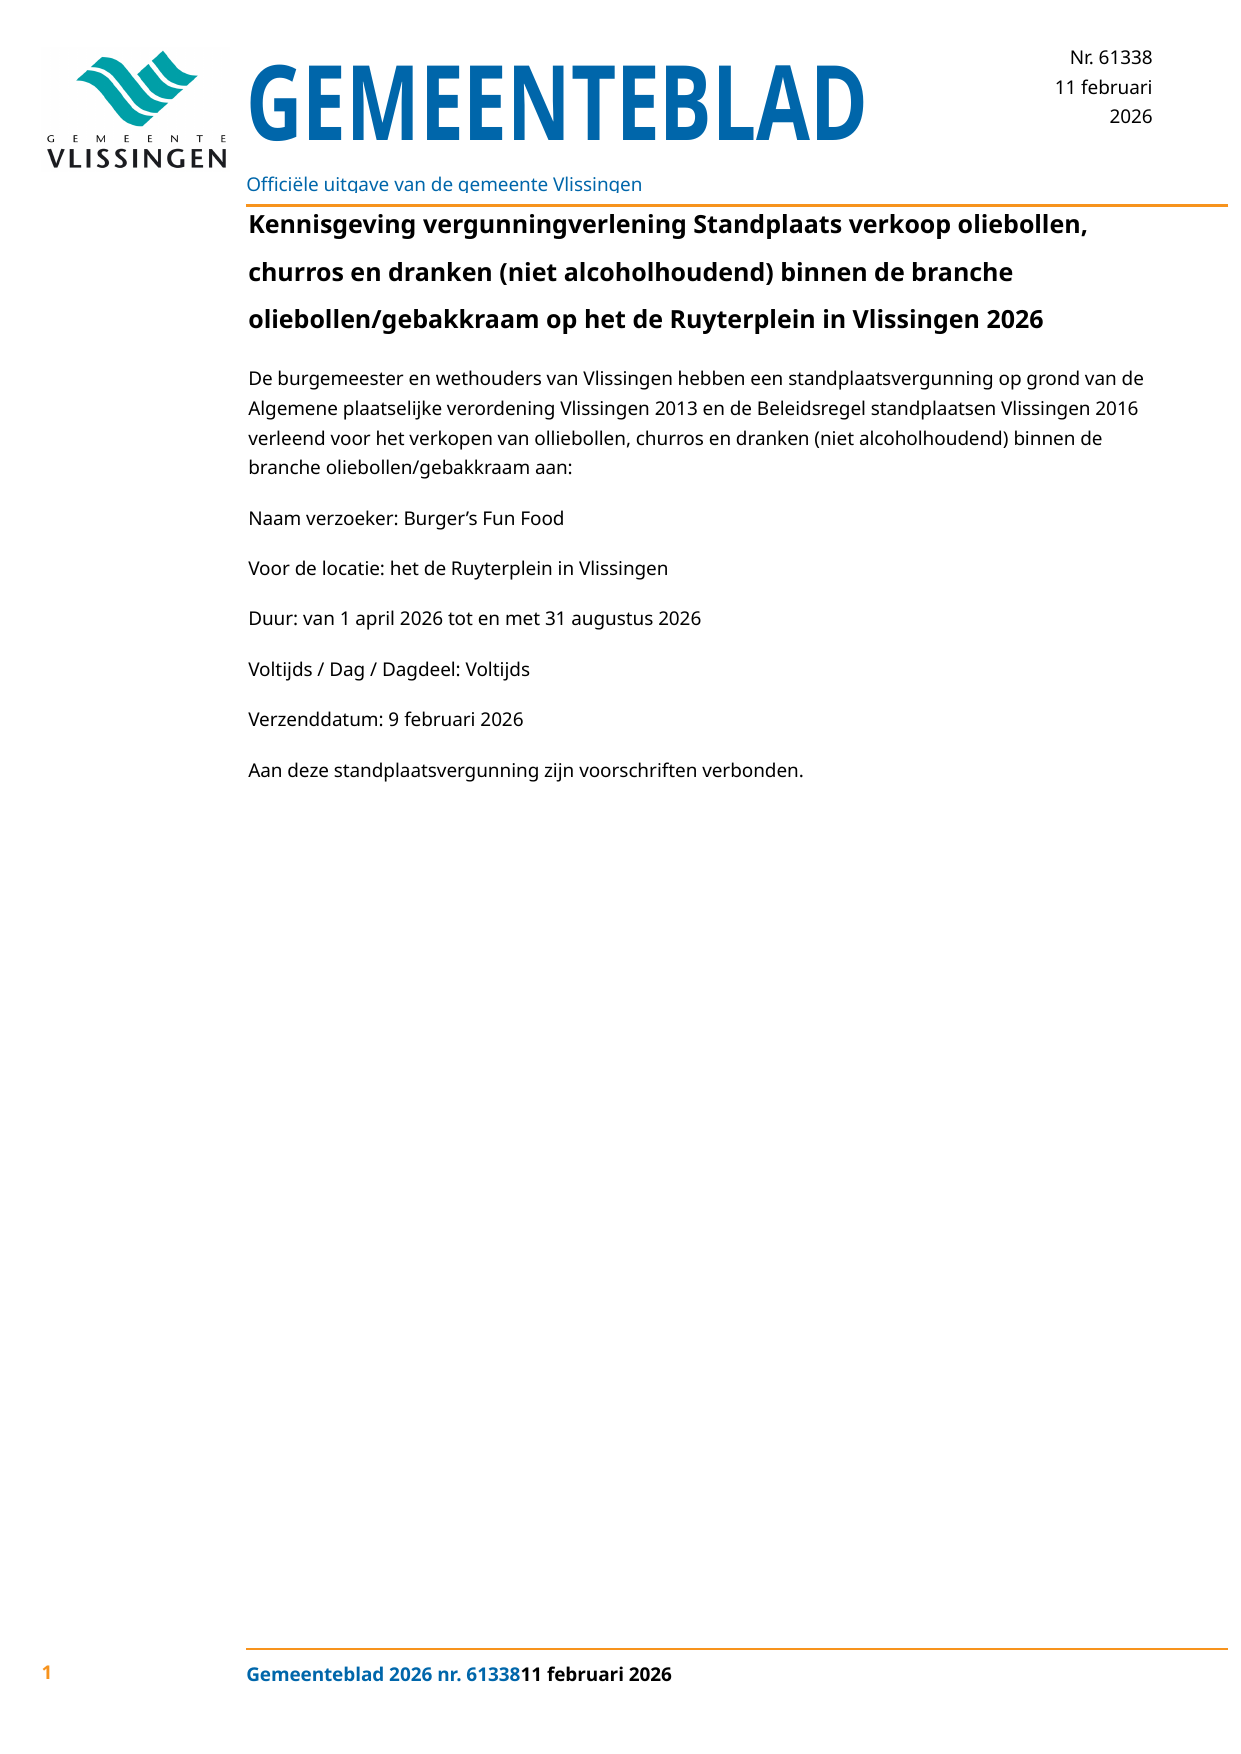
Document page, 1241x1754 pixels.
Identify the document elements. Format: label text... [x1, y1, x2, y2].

text Voor de locatie: het de Ruyterplein in Vlissingen [248, 555, 1152, 581]
text Verzenddatum: 9 februari 2026 [248, 706, 1152, 732]
text Naam verzoeker: Burger’s Fun Food [248, 505, 1152, 530]
text Duur: van 1 april 2026 tot en met 31 augustus 2026 [248, 606, 1152, 631]
picture [41, 47, 231, 172]
text Aan deze standplaatsvergunning zijn voorschriften verbonden. [248, 757, 1152, 782]
text De burgemeester en wethouders van Vlissingen hebben een standplaatsvergunning op grond van de Algemene plaatselijke verordening Vlissingen 2013 en de Beleidsregel standplaatsen Vlissingen 2016 verleend voor het verkopen van olliebollen, churros en dranken (niet alcoholhoudend) binnen de branche oliebollen/gebakkraam aan: [248, 366, 1152, 480]
text Voltijds / Dag / Dagdeel: Voltijds [248, 656, 1152, 682]
text Kennisgeving vergunningverlening Standplaats verkoop oliebollen, churros en dranken (niet alcoholhoudend) binnen de branche oliebollen/gebakkraam op het de Ruyterplein in Vlissingen 2026 [248, 207, 1152, 336]
